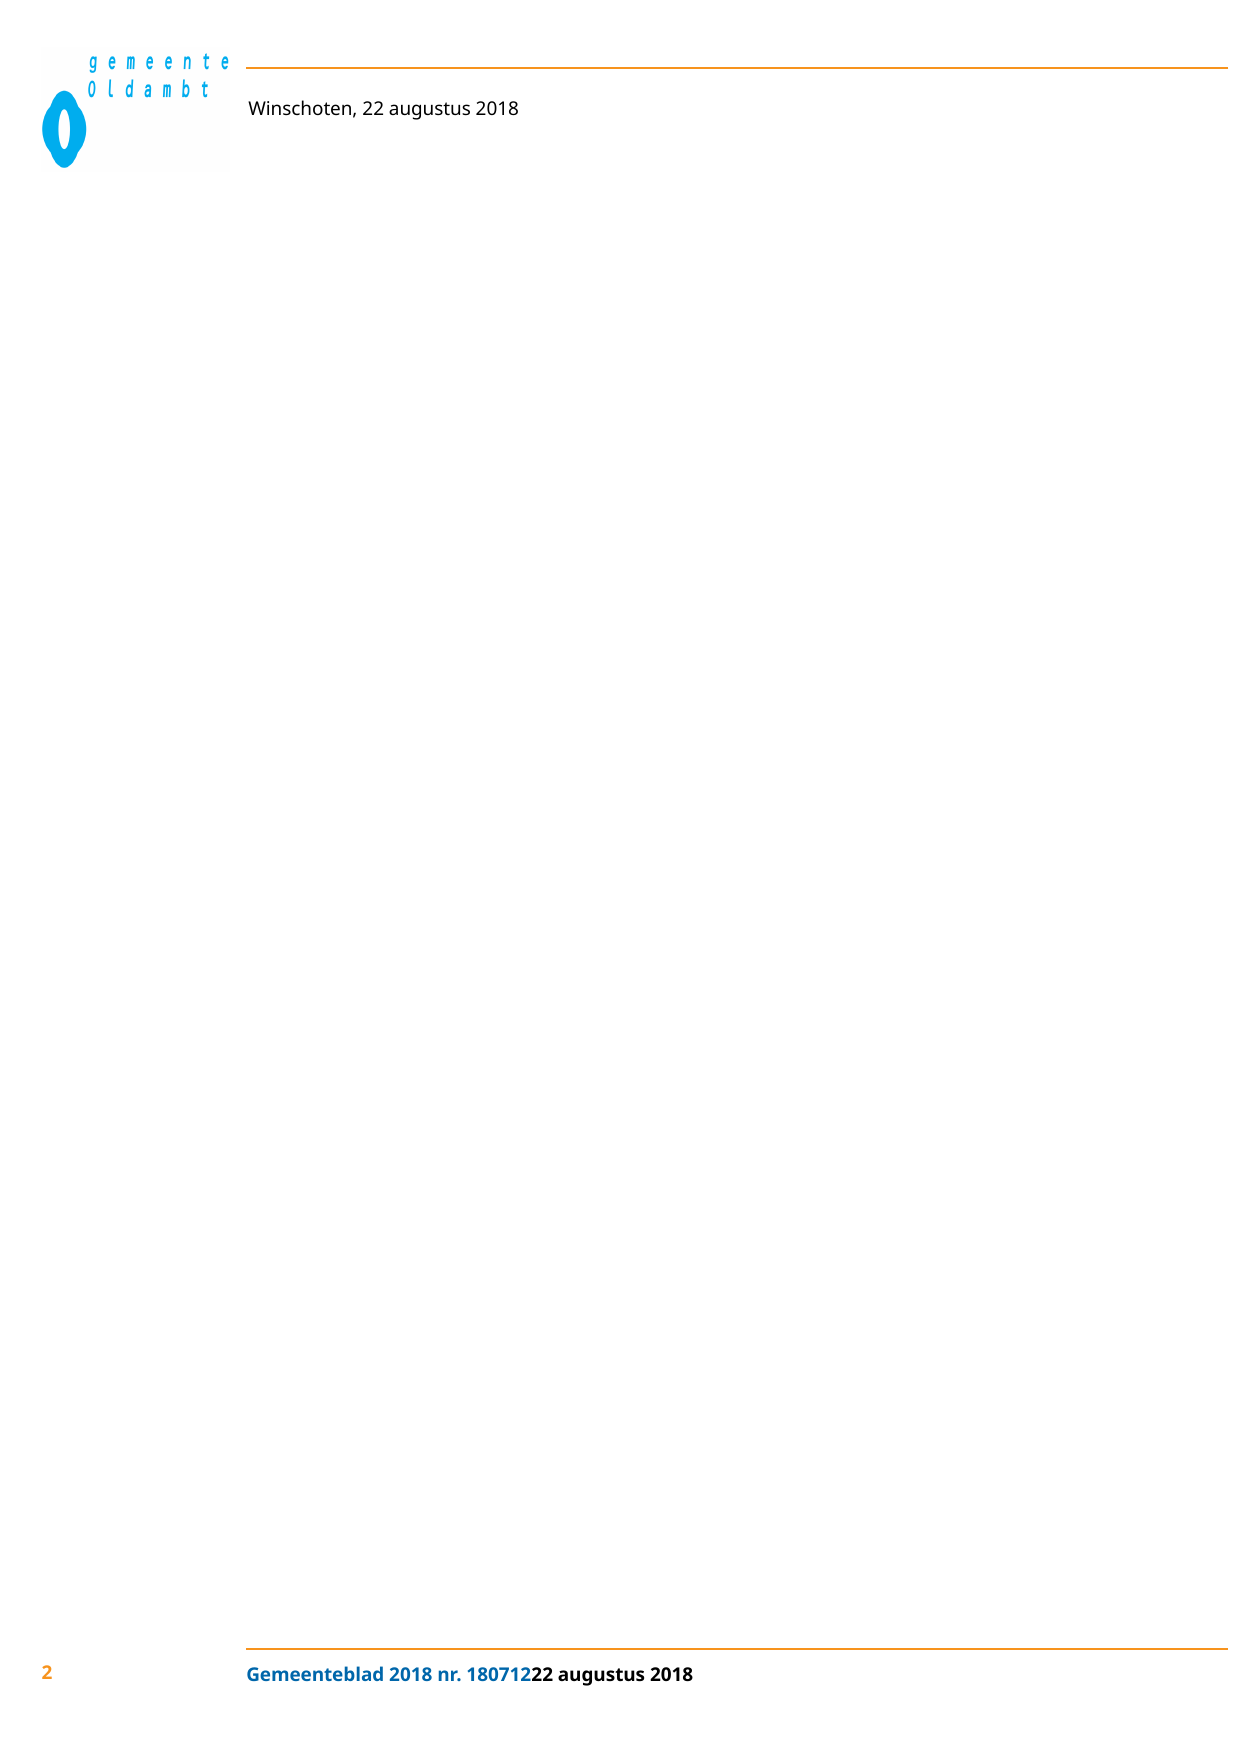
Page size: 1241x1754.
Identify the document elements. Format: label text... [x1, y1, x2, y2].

picture [41, 47, 231, 172]
text Winschoten, 22 augustus 2018 [248, 95, 1152, 121]
